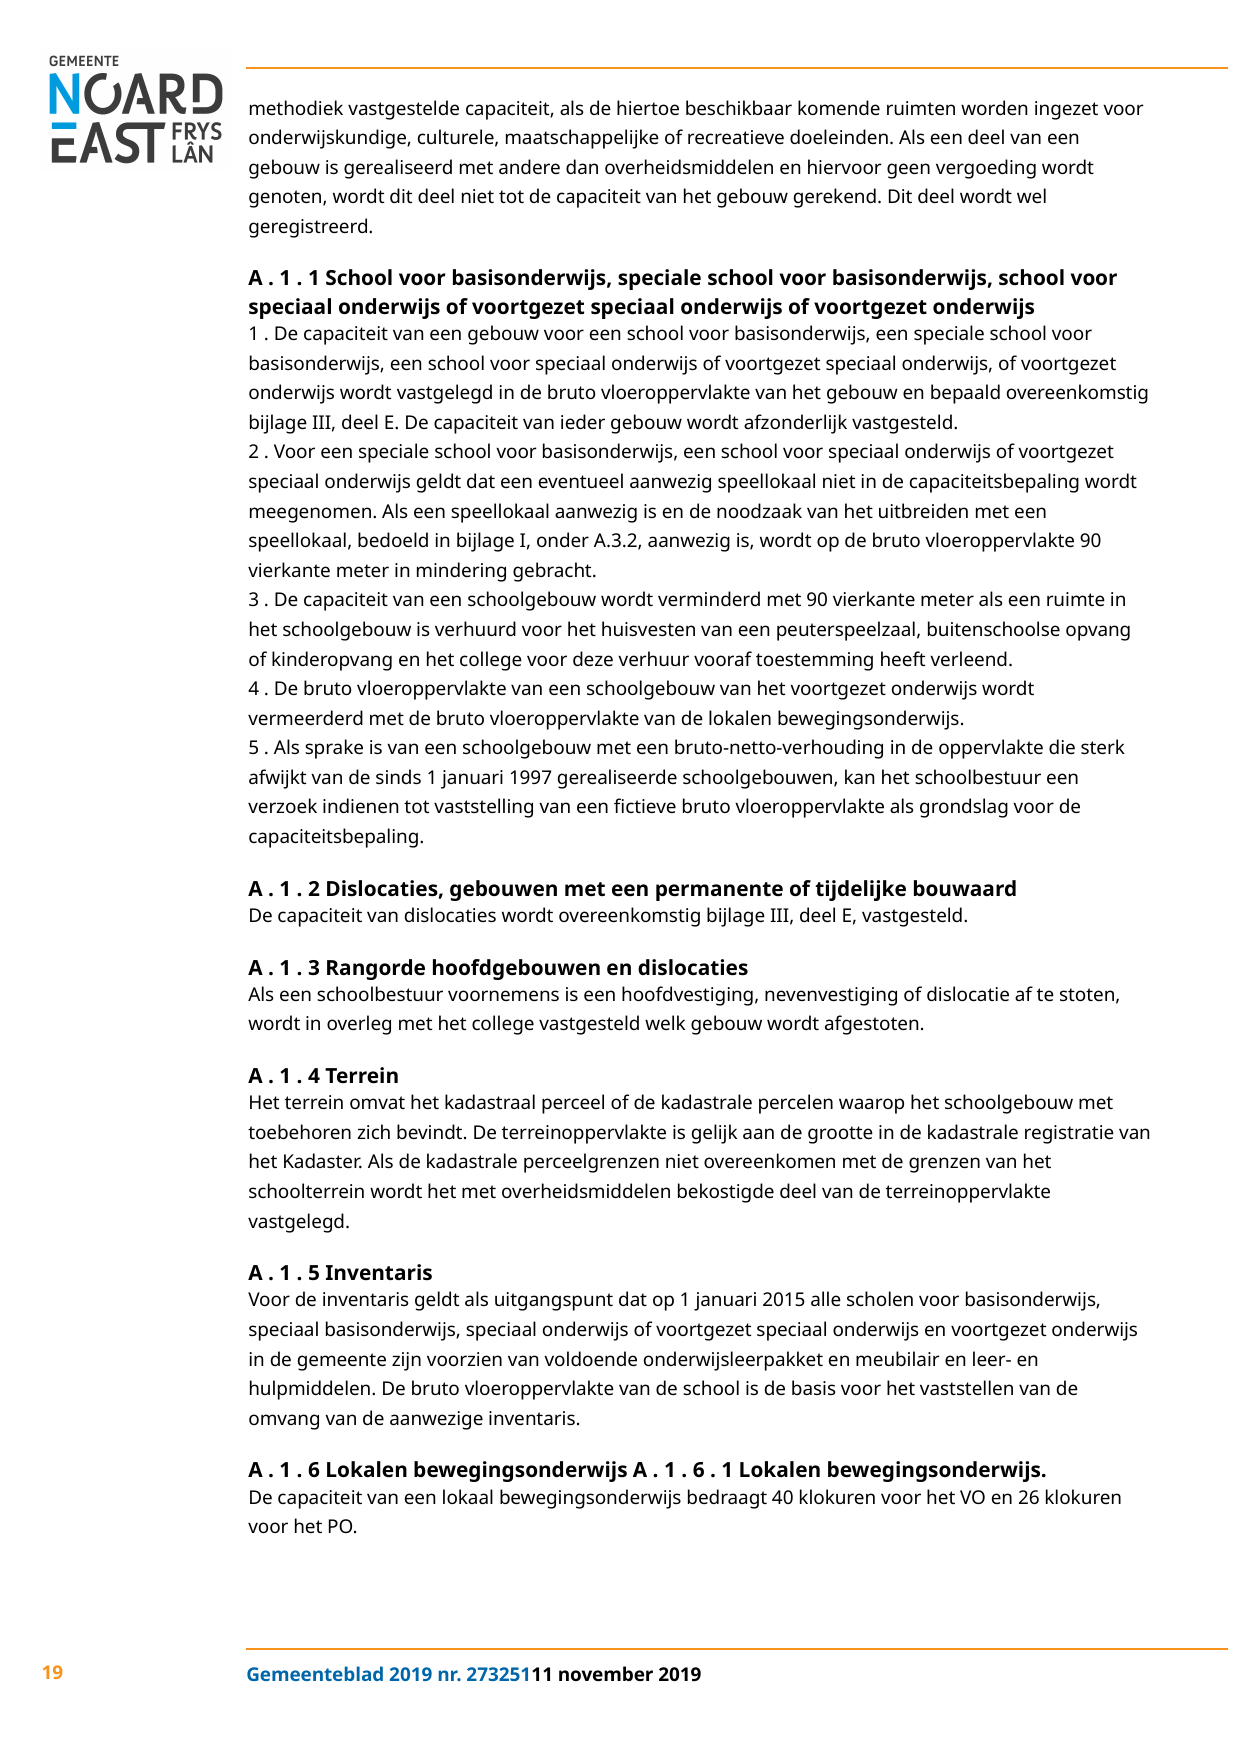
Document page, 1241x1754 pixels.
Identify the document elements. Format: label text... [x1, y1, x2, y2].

text 4 . De bruto vloeroppervlakte van een schoolgebouw van het voortgezet onderwijs wordt vermeerderd met de bruto vloeroppervlakte van de lokalen bewegingsonderwijs. [248, 675, 1152, 731]
text Voor de inventaris geldt als uitgangspunt dat op 1 januari 2015 alle scholen voor basisonderwijs, speciaal basisonderwijs, speciaal onderwijs of voortgezet speciaal onderwijs en voortgezet onderwijs in de gemeente zijn voorzien van voldoende onderwijsleerpakket en meubilair en leer- en hulpmiddelen. De bruto vloeroppervlakte van de school is de basis voor het vaststellen van de omvang van de aanwezige inventaris. [248, 1287, 1152, 1431]
text A . 1 . 2 Dislocaties, gebouwen met een permanente of tijdelijke bouwaard [248, 874, 1152, 902]
text Het terrein omvat het kadastraal perceel of de kadastrale percelen waarop het schoolgebouw met toebehoren zich bevindt. De terreinoppervlakte is gelijk aan de grootte in de kadastrale registratie van het Kadaster. Als de kadastrale perceelgrenzen niet overeenkomen met de grenzen van het schoolterrein wordt het met overheidsmiddelen bekostigde deel van de terreinoppervlakte vastgelegd. [248, 1089, 1152, 1233]
picture [41, 47, 231, 172]
text 5 . Als sprake is van een schoolgebouw met een bruto-netto-verhouding in de oppervlakte die sterk afwijkt van de sinds 1 januari 1997 gerealiseerde schoolgebouwen, kan het schoolbestuur een verzoek indienen tot vaststelling van een fictieve bruto vloeroppervlakte als grondslag voor de capaciteitsbepaling. [248, 734, 1152, 849]
text De capaciteit van dislocaties wordt overeenkomstig bijlage III, deel E, vastgesteld. [248, 902, 1152, 928]
text A . 1 . 5 Inventaris [248, 1258, 1152, 1287]
text 2 . Voor een speciale school voor basisonderwijs, een school voor speciaal onderwijs of voortgezet speciaal onderwijs geldt dat een eventueel aanwezig speellokaal niet in de capaciteitsbepaling wordt meegenomen. Als een speellokaal aanwezig is en de noodzaak van het uitbreiden met een speellokaal, bedoeld in bijlage I, onder A.3.2, aanwezig is, wordt op de bruto vloeroppervlakte 90 vierkante meter in mindering gebracht. [248, 439, 1152, 583]
text Als een schoolbestuur voornemens is een hoofdvestiging, nevenvestiging of dislocatie af te stoten, wordt in overleg met het college vastgesteld welk gebouw wordt afgestoten. [248, 981, 1152, 1036]
text 1 . De capaciteit van een gebouw voor een school voor basisonderwijs, een speciale school voor basisonderwijs, een school voor speciaal onderwijs of voortgezet speciaal onderwijs, of voortgezet onderwijs wordt vastgelegd in de bruto vloeroppervlakte van het gebouw en bepaald overeenkomstig bijlage III, deel E. De capaciteit van ieder gebouw wordt afzonderlijk vastgesteld. [248, 320, 1152, 435]
text methodiek vastgestelde capaciteit, als de hiertoe beschikbaar komende ruimten worden ingezet voor onderwijskundige, culturele, maatschappelijke of recreatieve doeleinden. Als een deel van een gebouw is gerealiseerd met andere dan overheidsmiddelen en hiervoor geen vergoeding wordt genoten, wordt dit deel niet tot de capaciteit van het gebouw gerekend. Dit deel wordt wel geregistreerd. [248, 95, 1152, 239]
text De capaciteit van een lokaal bewegingsonderwijs bedraagt 40 klokuren voor het VO en 26 klokuren voor het PO. [248, 1484, 1152, 1539]
text 3 . De capaciteit van een schoolgebouw wordt verminderd met 90 vierkante meter als een ruimte in het schoolgebouw is verhuurd voor het huisvesten van een peuterspeelzaal, buitenschoolse opvang of kinderopvang en het college voor deze verhuur vooraf toestemming heeft verleend. [248, 587, 1152, 672]
text A . 1 . 4 Terrein [248, 1061, 1152, 1089]
text A . 1 . 6 Lokalen bewegingsonderwijs A . 1 . 6 . 1 Lokalen bewegingsonderwijs. [248, 1455, 1152, 1484]
text A . 1 . 1 School voor basisonderwijs, speciale school voor basisonderwijs, school voor speciaal onderwijs of voortgezet speciaal onderwijs of voortgezet onderwijs [248, 263, 1152, 320]
text A . 1 . 3 Rangorde hoofdgebouwen en dislocaties [248, 953, 1152, 981]
